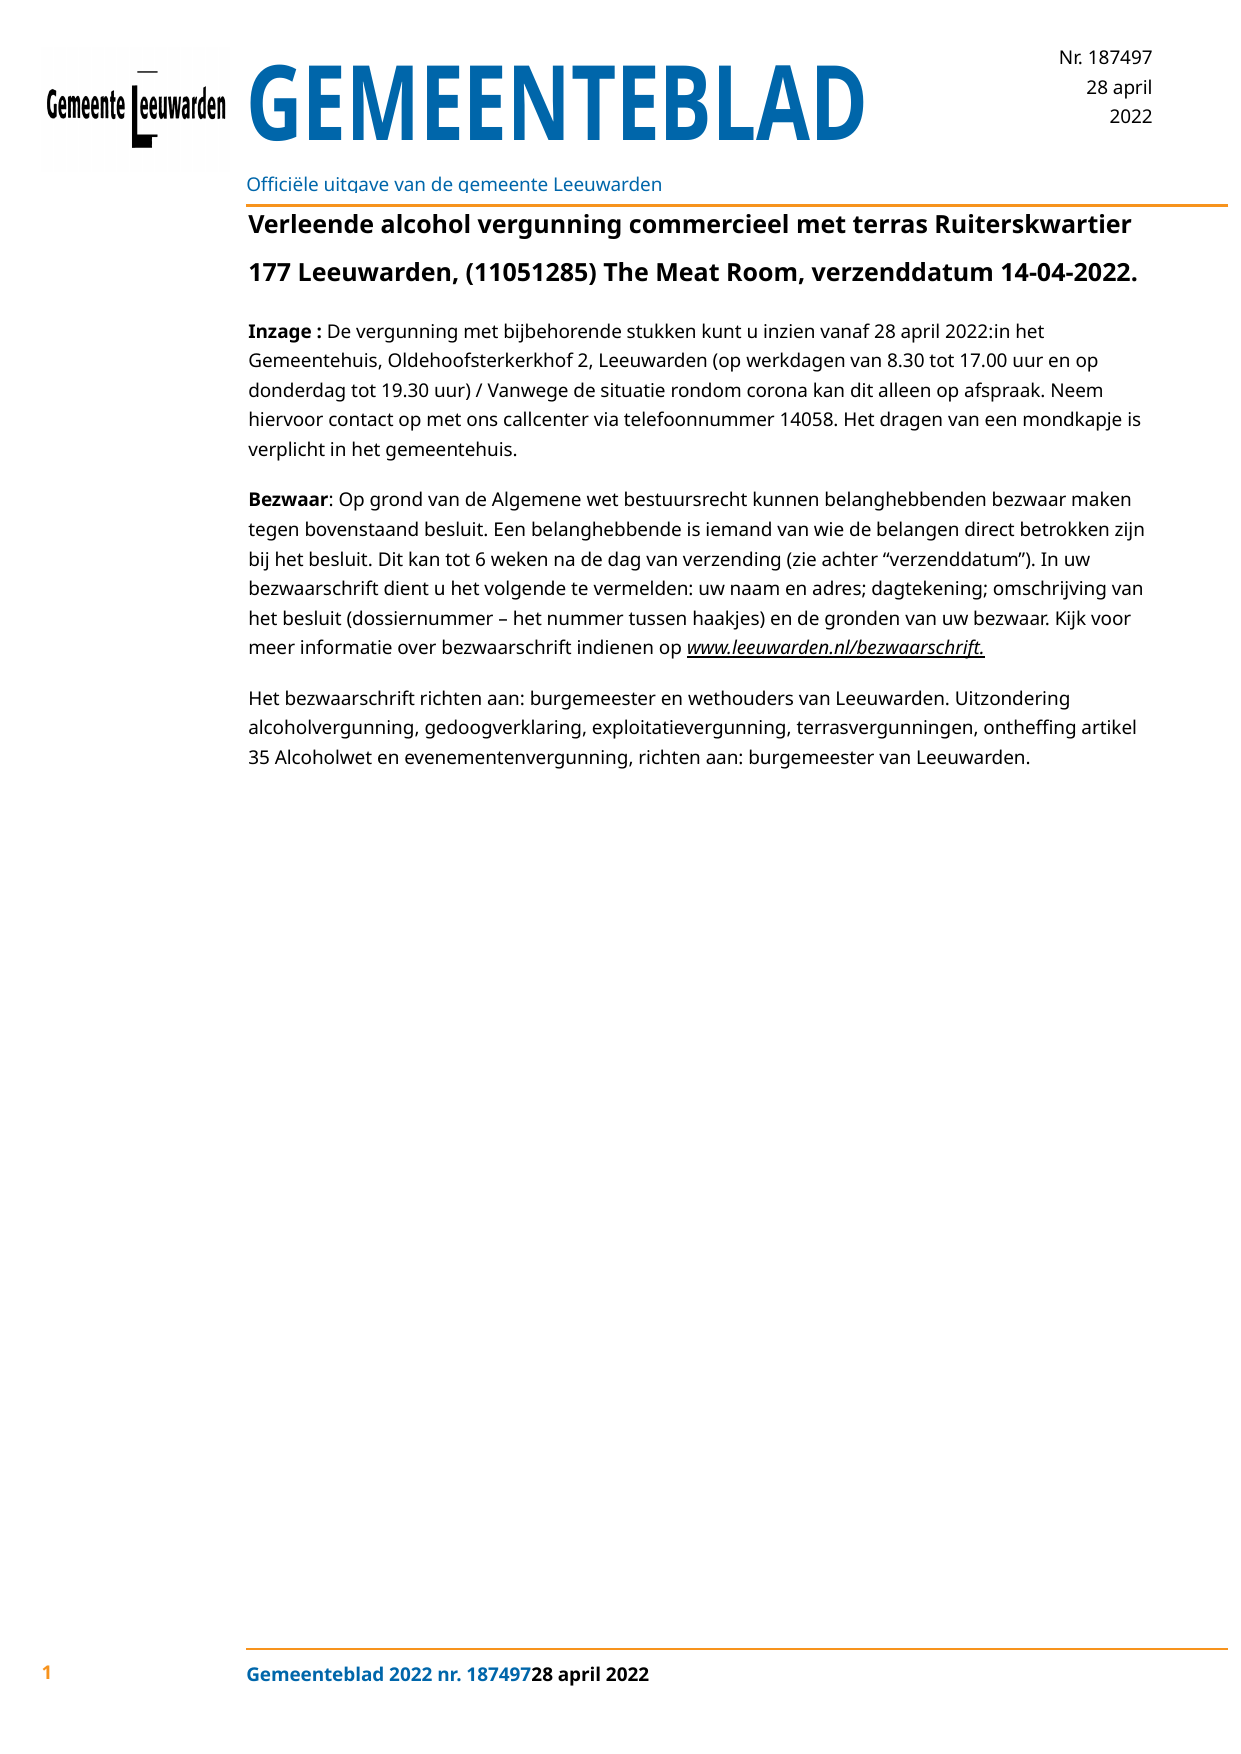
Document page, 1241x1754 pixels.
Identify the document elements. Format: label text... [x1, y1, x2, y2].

text Het bezwaarschrift richten aan: burgemeester en wethouders van Leeuwarden. Uitzondering alcoholvergunning, gedoogverklaring, exploitatievergunning, terrasvergunningen, ontheffing artikel 35 Alcoholwet en evenementenvergunning, richten aan: burgemeester van Leeuwarden. [248, 685, 1152, 770]
text Inzage : De vergunning met bijbehorende stukken kunt u inzien vanaf 28 april 2022:in het Gemeentehuis, Oldehoofsterkerkhof 2, Leeuwarden (op werkdagen van 8.30 tot 17.00 uur en op donderdag tot 19.30 uur) / Vanwege de situatie rondom corona kan dit alleen op afspraak. Neem hiervoor contact op met ons callcenter via telefoonnummer 14058. Het dragen van een mondkapje is verplicht in het gemeentehuis. [248, 318, 1152, 462]
text Verleende alcohol vergunning commercieel met terras Ruiterskwartier 177 Leeuwarden, (11051285) The Meat Room, verzenddatum 14-04-2022. [248, 207, 1152, 288]
text Bezwaar: Op grond van de Algemene wet bestuursrecht kunnen belanghebbenden bezwaar maken tegen bovenstaand besluit. Een belanghebbende is iemand van wie de belangen direct betrokken zijn bij het besluit. Dit kan tot 6 weken na de dag van verzending (zie achter “verzenddatum”). In uw bezwaarschrift dient u het volgende te vermelden: uw naam en adres; dagtekening; omschrijving van het besluit (dossiernummer – het nummer tussen haakjes) en de gronden van uw bezwaar. Kijk voor meer informatie over bezwaarschrift indienen op www.leeuwarden.nl/bezwaarschrift. [248, 487, 1152, 660]
picture [41, 47, 231, 172]
